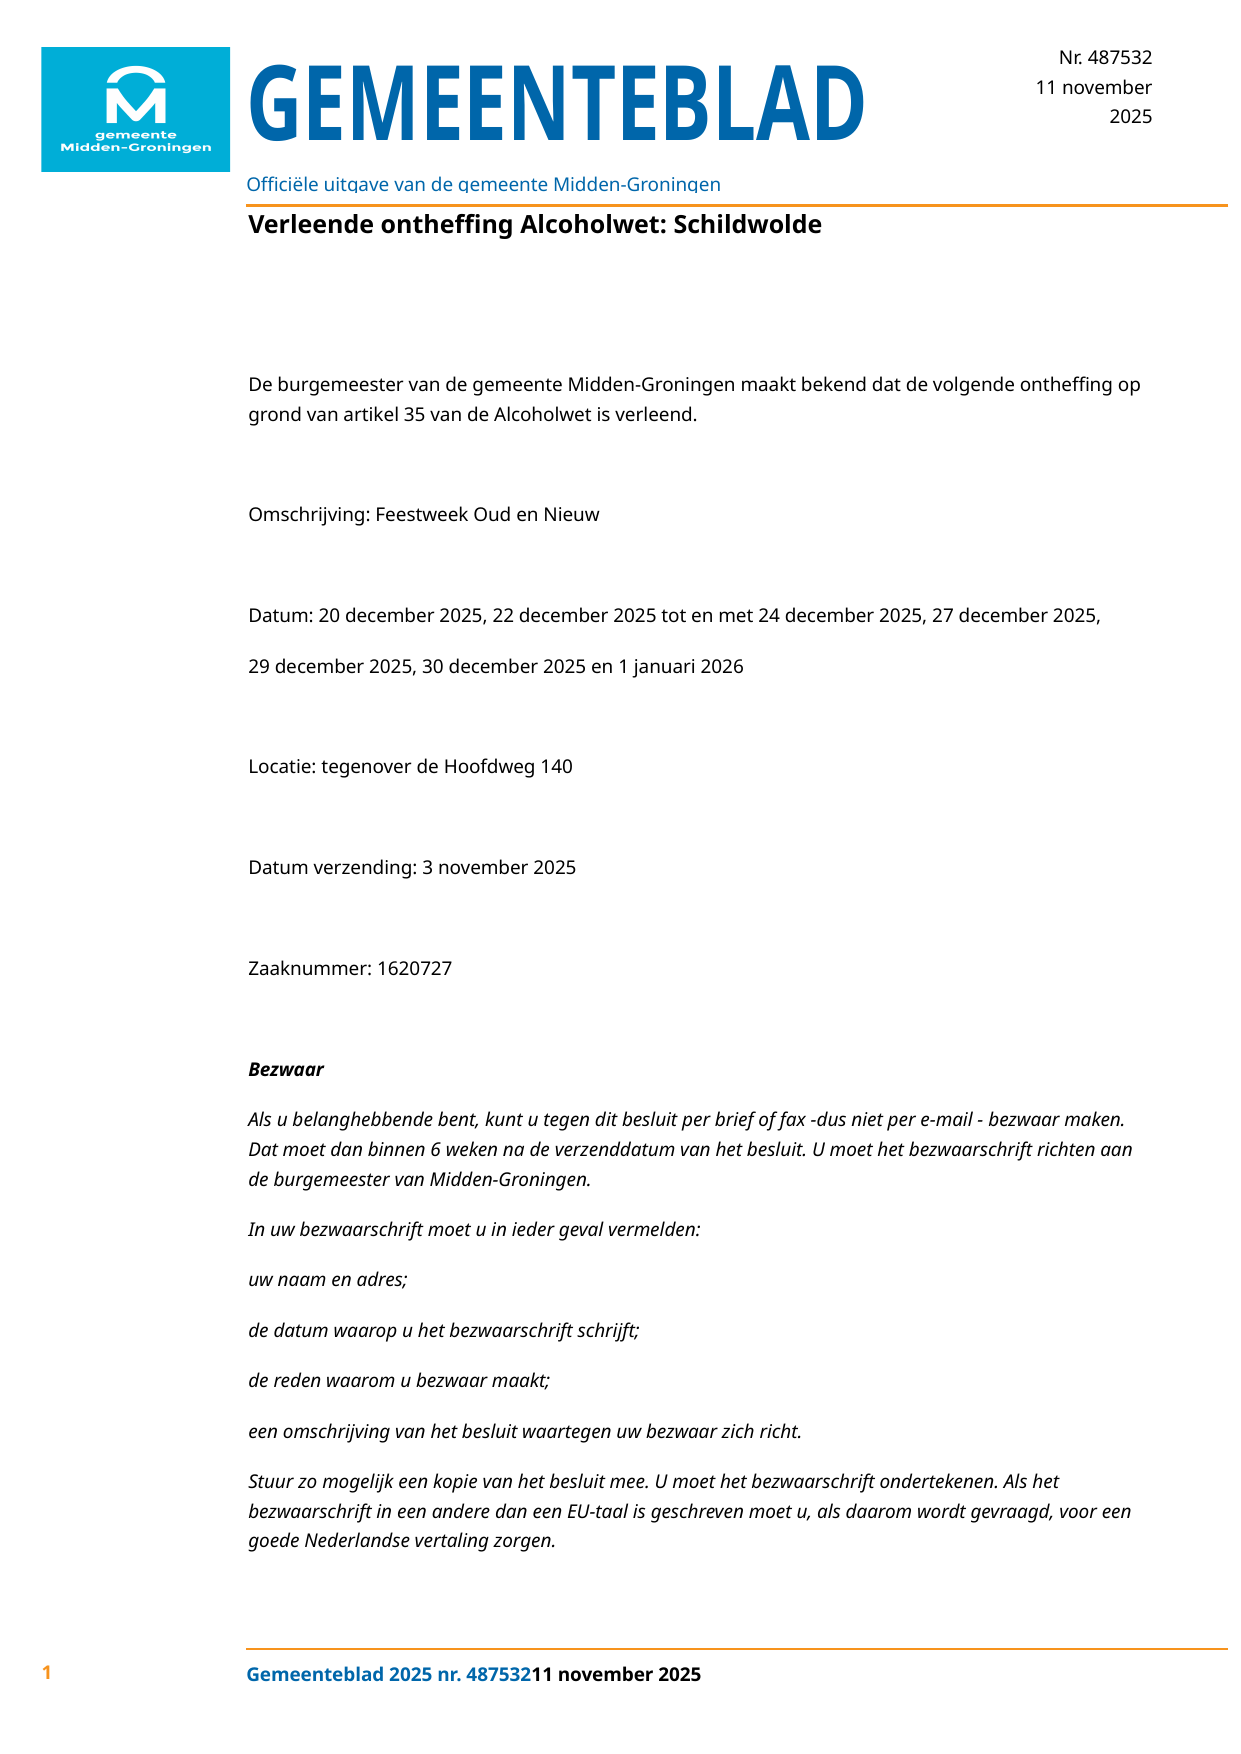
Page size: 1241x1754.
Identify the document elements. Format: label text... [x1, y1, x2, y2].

text een omschrijving van het besluit waartegen uw bezwaar zich richt. [248, 1418, 1152, 1443]
text Omschrijving: Feestweek Oud en Nieuw [248, 502, 1152, 527]
text de datum waarop u het bezwaarschrift schrijft; [248, 1317, 1152, 1343]
text De burgemeester van de gemeente Midden-Groningen maakt bekend dat de volgende ontheffing op grond van artikel 35 van de Alcoholwet is verleend. [248, 371, 1152, 426]
text uw naam en adres; [248, 1267, 1152, 1292]
picture [107, 89, 165, 122]
picture [184, 146, 190, 153]
text Bezwaar [248, 1056, 1152, 1082]
text Locatie: tegenover de Hoofdweg 140 [248, 754, 1152, 779]
text Datum verzending: 3 november 2025 [248, 854, 1152, 880]
text 29 december 2025, 30 december 2025 en 1 januari 2026 [248, 653, 1152, 678]
text Zaaknummer: 1620727 [248, 955, 1152, 981]
text Datum: 20 december 2025, 22 december 2025 tot en met 24 december 2025, 27 december 2025, [248, 602, 1152, 628]
picture [108, 66, 164, 82]
text In uw bezwaarschrift moet u in ieder geval vermelden: [248, 1216, 1152, 1242]
text Verleende ontheffing Alcoholwet: Schildwolde [248, 207, 1152, 241]
text de reden waarom u bezwaar maakt; [248, 1367, 1152, 1393]
text Stuur zo mogelijk een kopie van het besluit mee. U moet het bezwaarschrift ondertekenen. Als het bezwaarschrift in een andere dan een EU-taal is geschreven moet u, als daarom wordt gevraagd, voor een goede Nederlandse vertaling zorgen. [248, 1468, 1152, 1553]
text Als u belanghebbende bent, kunt u tegen dit besluit per brief of fax -dus niet per e-mail - bezwaar maken. Dat moet dan binnen 6 weken na de verzenddatum van het besluit. U moet het bezwaarschrift richten aan de burgemeester van Midden-Groningen. [248, 1107, 1152, 1191]
